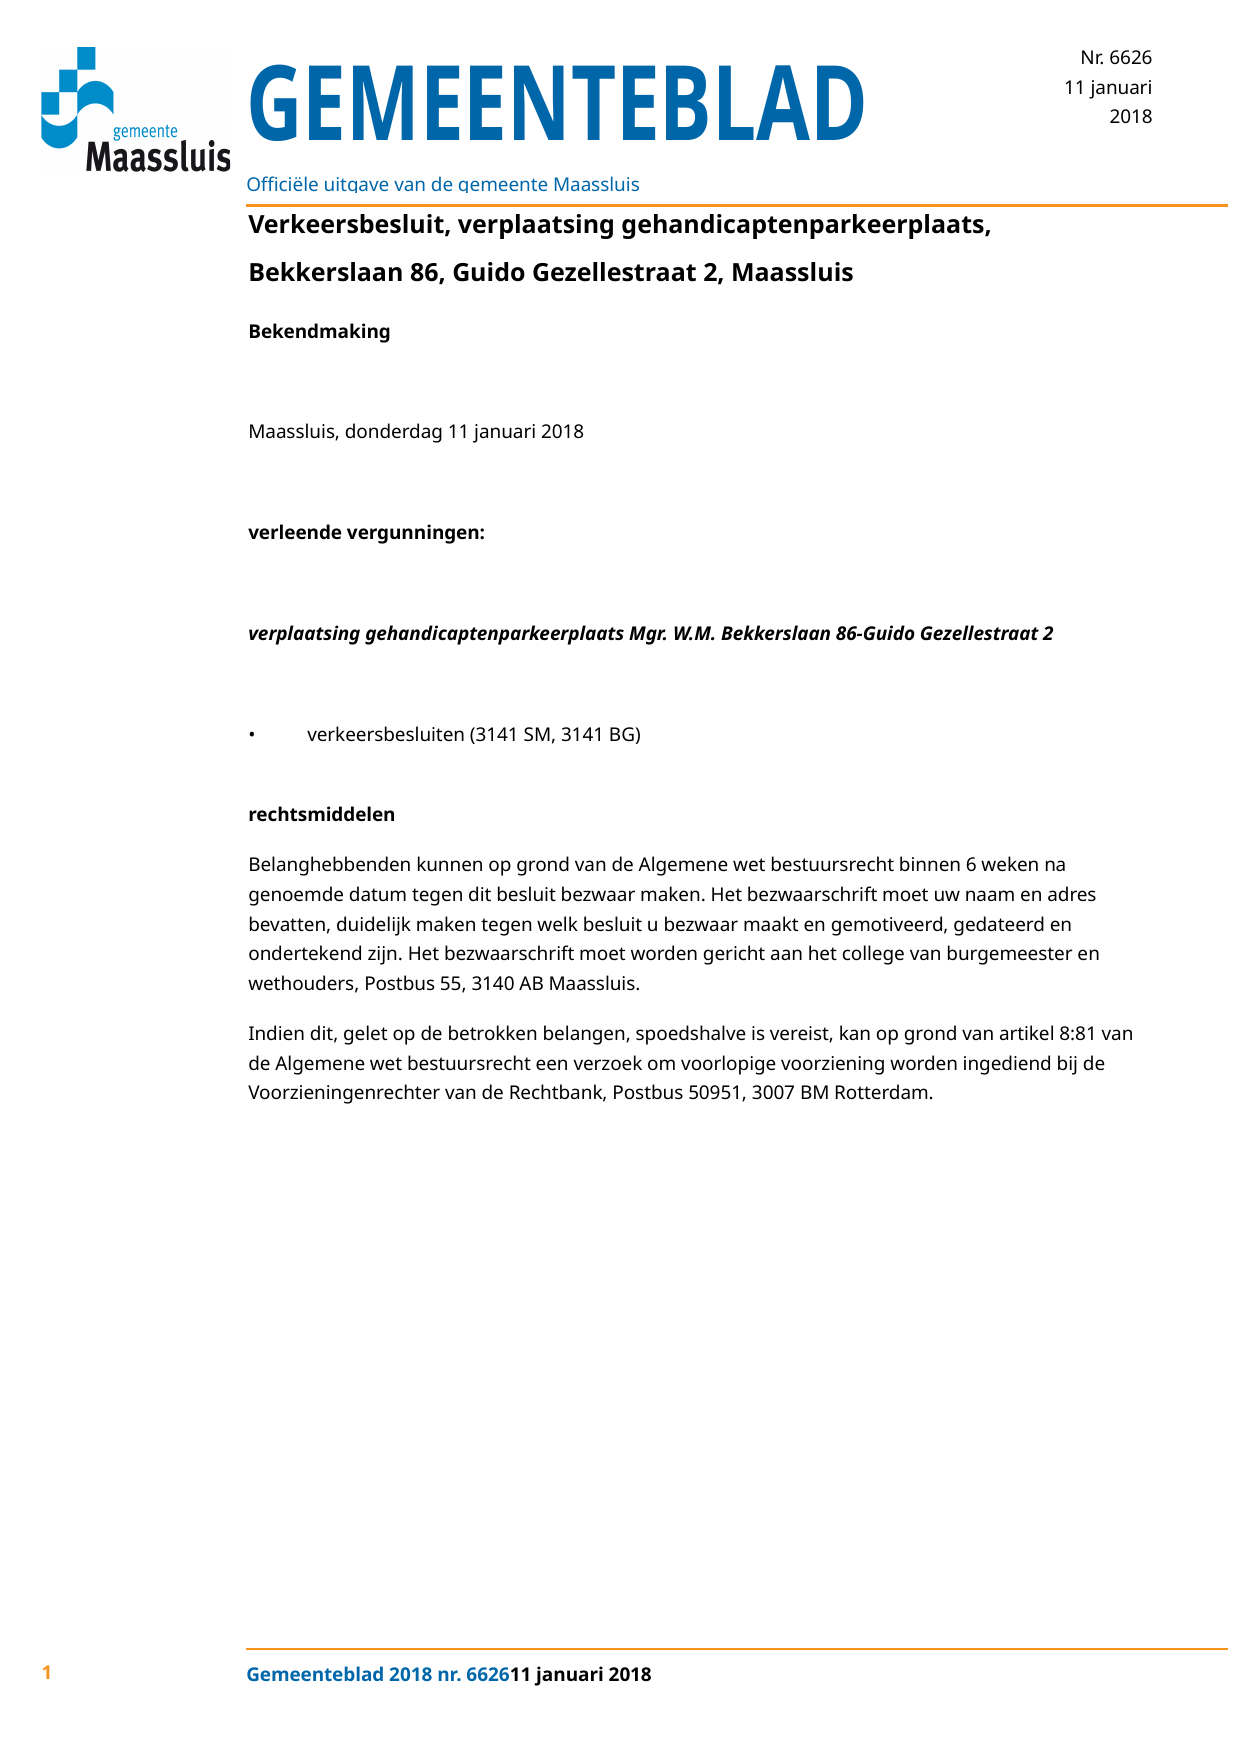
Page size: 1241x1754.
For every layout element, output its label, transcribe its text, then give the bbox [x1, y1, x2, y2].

picture [41, 47, 77, 92]
text verplaatsing gehandicaptenparkeerplaats Mgr. W.M. Bekkerslaan 86-Guido Gezellestraat 2 [248, 620, 1152, 646]
picture [41, 47, 231, 172]
text Bekendmaking [248, 318, 1152, 344]
text Verkeersbesluit, verplaatsing gehandicaptenparkeerplaats, Bekkerslaan 86, Guido Gezellestraat 2, Maassluis [248, 207, 1152, 288]
text Indien dit, gelet op de betrokken belangen, spoedshalve is vereist, kan op grond van artikel 8:81 van de Algemene wet bestuursrecht een verzoek om voorlopige voorziening worden ingediend bij de Voorzieningenrechter van de Rechtbank, Postbus 50951, 3007 BM Rotterdam. [248, 1020, 1152, 1105]
list verkeersbesluiten (3141 SM, 3141 BG) [248, 721, 1152, 747]
text verleende vergunningen: [248, 519, 1152, 545]
text Belanghebbenden kunnen op grond van de Algemene wet bestuursrecht binnen 6 weken na genoemde datum tegen dit besluit bezwaar maken. Het bezwaarschrift moet uw naam en adres bevatten, duidelijk maken tegen welk besluit u bezwaar maakt en gemotiveerd, gedateerd en ondertekend zijn. Het bezwaarschrift moet worden gericht aan het college van burgemeester en wethouders, Postbus 55, 3140 AB Maassluis. [248, 852, 1152, 996]
text Maassluis, donderdag 11 januari 2018 [248, 419, 1152, 444]
text rechtsmiddelen [248, 801, 1152, 827]
